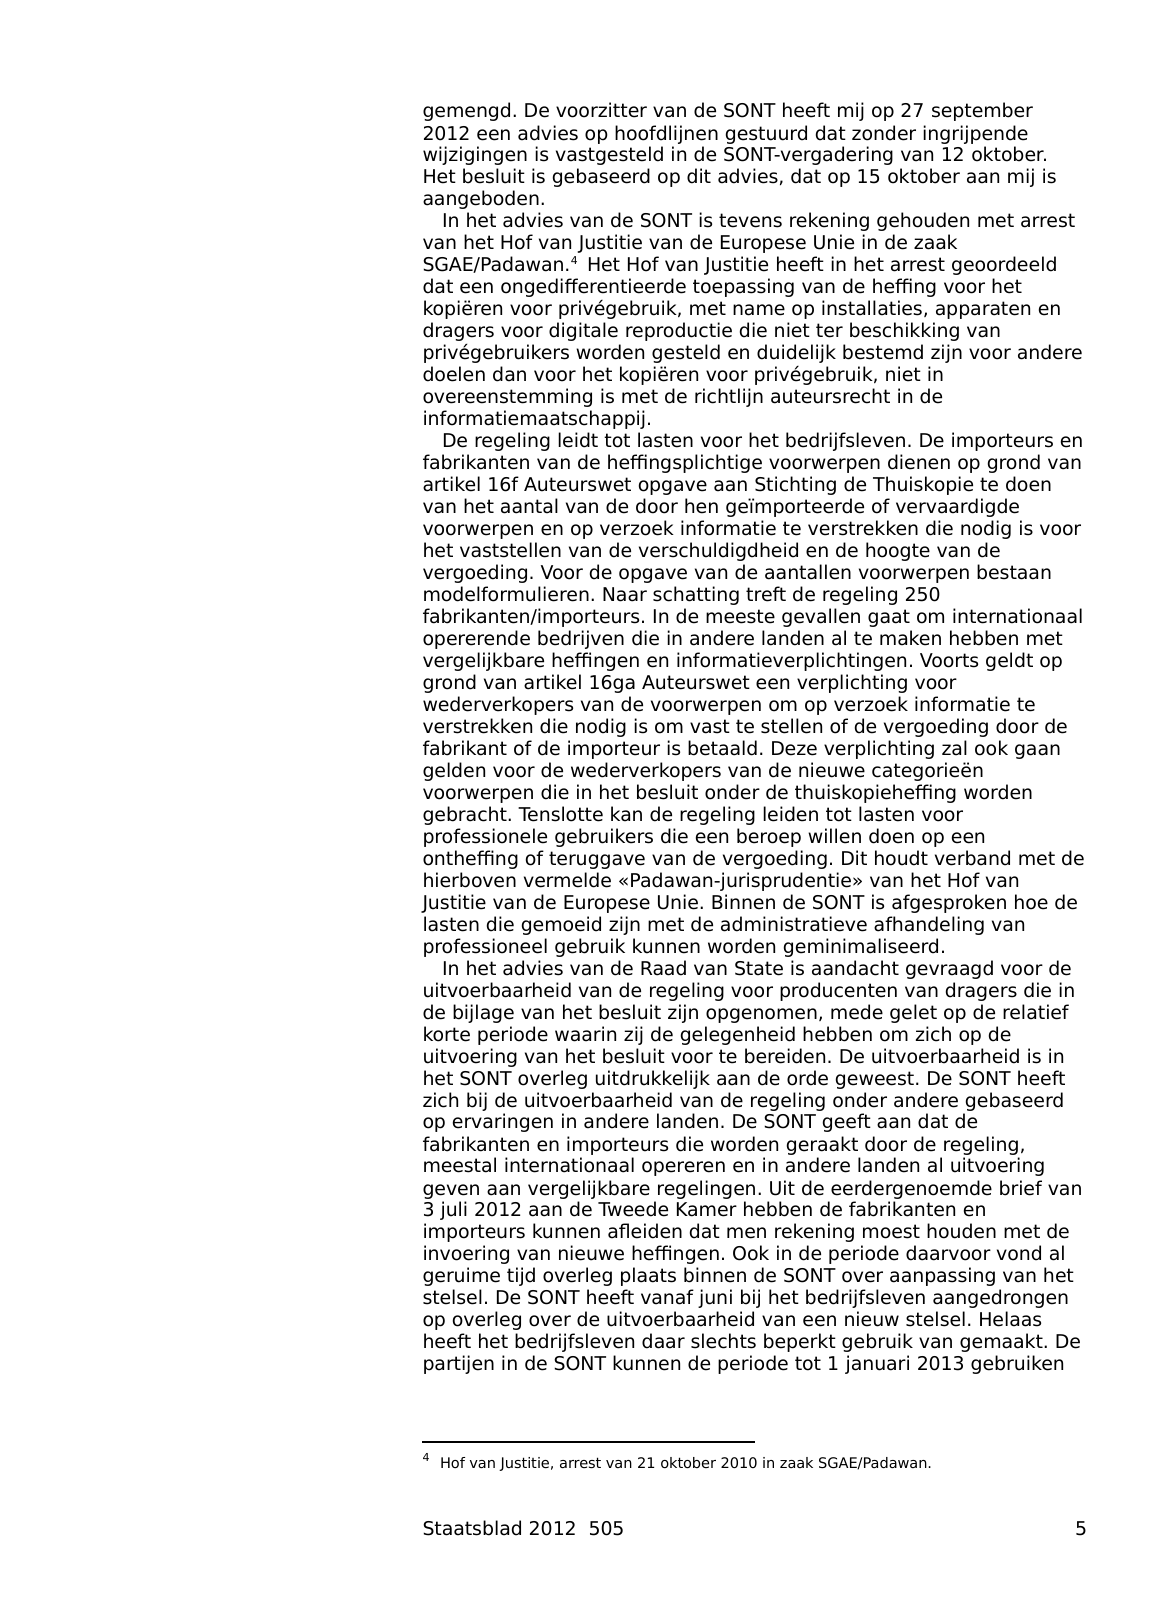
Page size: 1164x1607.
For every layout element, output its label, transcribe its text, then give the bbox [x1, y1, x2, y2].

text In het advies van de Raad van State is aandacht gevraagd voor de uitvoerbaarheid van de regeling voor producenten van dragers die in de bijlage van het besluit zijn opgenomen, mede gelet op de relatief korte periode waarin zij de gelegenheid hebben om zich op de uitvoering van het besluit voor te bereiden. De uitvoerbaarheid is in het SONT overleg uitdrukkelijk aan de orde geweest. De SONT heeft zich bij de uitvoerbaarheid van de regeling onder andere gebaseerd op ervaringen in andere landen. De SONT geeft aan dat de fabrikanten en importeurs die worden geraakt door de regeling, meestal internationaal opereren en in andere landen al uitvoering geven aan vergelijkbare regelingen. Uit de eerdergenoemde brief van 3 juli 2012 aan de Tweede Kamer hebben de fabrikanten en importeurs kunnen afleiden dat men rekening moest houden met de invoering van nieuwe heffingen. Ook in de periode daarvoor vond al geruime tijd overleg plaats binnen de SONT over aanpassing van het stelsel. De SONT heeft vanaf juni bij het bedrijfsleven aangedrongen op overleg over de uitvoerbaarheid van een nieuw stelsel. Helaas heeft het bedrijfsleven daar slechts beperkt gebruik van gemaakt. De partijen in de SONT kunnen de periode tot 1 januari 2013 gebruiken [422, 958, 1087, 1375]
text De regeling leidt tot lasten voor het bedrijfsleven. De importeurs en fabrikanten van de heffingsplichtige voorwerpen dienen op grond van artikel 16f Auteurswet opgave aan Stichting de Thuiskopie te doen van het aantal van de door hen geïmporteerde of vervaardigde voorwerpen en op verzoek informatie te verstrekken die nodig is voor het vaststellen van de verschuldigdheid en de hoogte van de vergoeding. Voor de opgave van de aantallen voorwerpen bestaan modelformulieren. Naar schatting treft de regeling 250 fabrikanten/importeurs. In de meeste gevallen gaat om internationaal opererende bedrijven die in andere landen al te maken hebben met vergelijkbare heffingen en informatieverplichtingen. Voorts geldt op grond van artikel 16ga Auteurswet een verplichting voor wederverkopers van de voorwerpen om op verzoek informatie te verstrekken die nodig is om vast te stellen of de vergoeding door de fabrikant of de importeur is betaald. Deze verplichting zal ook gaan gelden voor de wederverkopers van de nieuwe categorieën voorwerpen die in het besluit onder de thuiskopieheffing worden gebracht. Tenslotte kan de regeling leiden tot lasten voor professionele gebruikers die een beroep willen doen op een ontheffing of teruggave van de vergoeding. Dit houdt verband met de hierboven vermelde «Padawan-jurisprudentie» van het Hof van Justitie van de Europese Unie. Binnen de SONT is afgesproken hoe de lasten die gemoeid zijn met de administratieve afhandeling van professioneel gebruik kunnen worden geminimaliseerd. [422, 430, 1087, 958]
text Hof van Justitie, arrest van 21 oktober 2010 in zaak SGAE/Padawan. [422, 1451, 1087, 1473]
text In het advies van de SONT is tevens rekening gehouden met arrest van het Hof van Justitie van de Europese Unie in de zaak SGAE/Padawan. Het Hof van Justitie heeft in het arrest geoordeeld dat een ongedifferentieerde toepassing van de heffing voor het kopiëren voor privégebruik, met name op installaties, apparaten en dragers voor digitale reproductie die niet ter beschikking van privégebruikers worden gesteld en duidelijk bestemd zijn voor andere doelen dan voor het kopiëren voor privégebruik, niet in overeenstemming is met de richtlijn auteursrecht in de informatiemaatschappij. [422, 210, 1087, 430]
text gemengd. De voorzitter van de SONT heeft mij op 27 september 2012 een advies op hoofdlijnen gestuurd dat zonder ingrijpende wijzigingen is vastgesteld in de SONT-vergadering van 12 oktober. Het besluit is gebaseerd op dit advies, dat op 15 oktober aan mij is aangeboden. [422, 100, 1087, 210]
